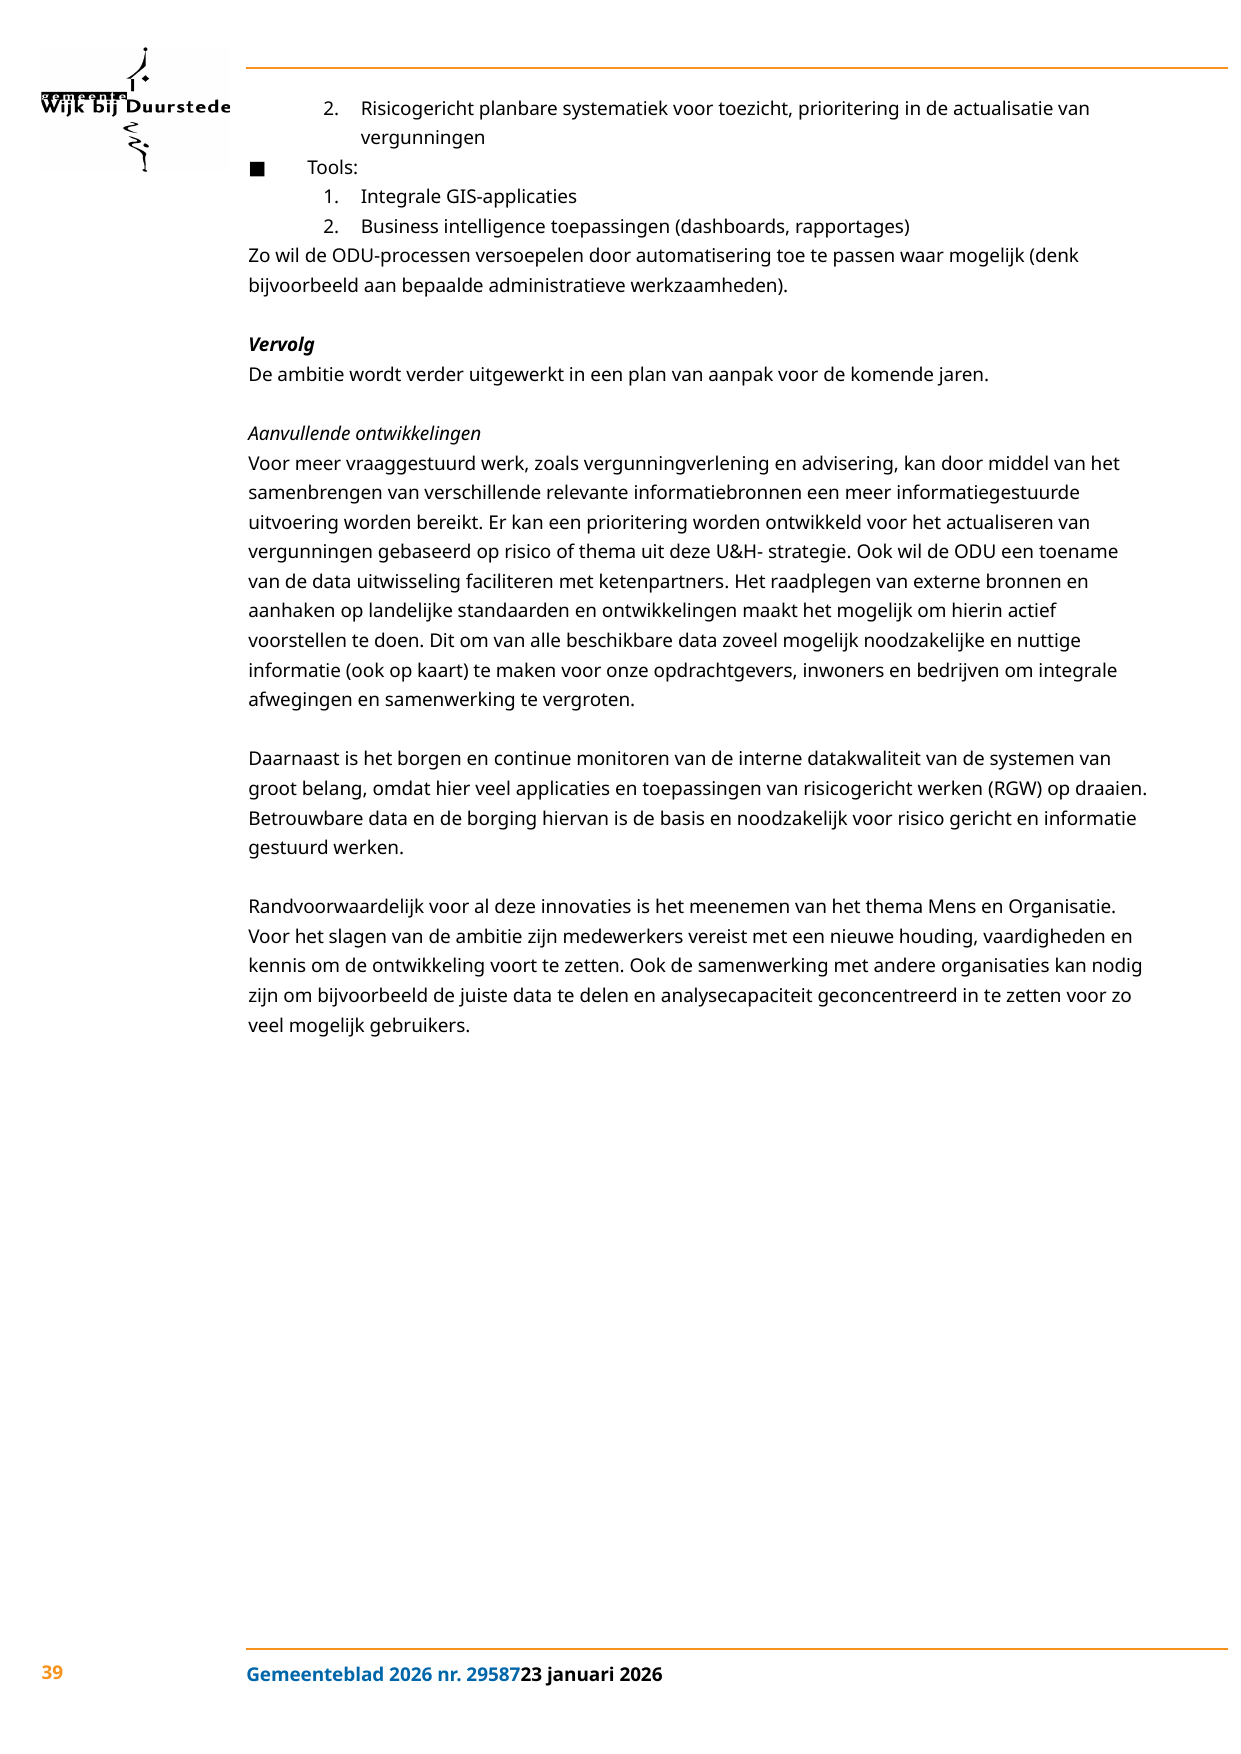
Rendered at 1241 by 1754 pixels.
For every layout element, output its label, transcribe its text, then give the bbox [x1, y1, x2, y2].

picture [41, 47, 231, 172]
text Zo wil de ODU-processen versoepelen door automatisering toe te passen waar mogelijk (denk bijvoorbeeld aan bepaalde administratieve werkzaamheden). [248, 243, 1152, 298]
text Vervolg [248, 331, 1152, 357]
text Voor meer vraaggestuurd werk, zoals vergunningverlening en advisering, kan door middel van het samenbrengen van verschillende relevante informatiebronnen een meer informatiegestuurde uitvoering worden bereikt. Er kan een prioritering worden ontwikkeld voor het actualiseren van vergunningen gebaseerd op risico of thema uit deze U&H- strategie. Ook wil de ODU een toename van de data uitwisseling faciliteren met ketenpartners. Het raadplegen van externe bronnen en aanhaken op landelijke standaarden en ontwikkelingen maakt het mogelijk om hierin actief voorstellen te doen. Dit om van alle beschikbare data zoveel mogelijk noodzakelijke en nuttige informatie (ook op kaart) te maken voor onze opdrachtgevers, inwoners en bedrijven om integrale afwegingen en samenwerking te vergroten. [248, 450, 1152, 712]
list Integrale GIS-applicaties [323, 183, 1152, 209]
text De ambitie wordt verder uitgewerkt in een plan van aanpak voor de komende jaren. [248, 361, 1152, 387]
text Randvoorwaardelijk voor al deze innovaties is het meenemen van het thema Mens en Organisatie. Voor het slagen van de ambitie zijn medewerkers vereist met een nieuwe houding, vaardigheden en kennis om de ontwikkeling voort te zetten. Ook de samenwerking met andere organisaties kan nodig zijn om bijvoorbeeld de juiste data te delen en analysecapaciteit geconcentreerd in te zetten voor zo veel mogelijk gebruikers. [248, 893, 1152, 1038]
list Tools: [248, 154, 1152, 180]
list Risicogericht planbare systematiek voor toezicht, prioritering in de actualisatie van vergunningen [323, 95, 1152, 150]
text Daarnaast is het borgen en continue monitoren van de interne datakwaliteit van de systemen van groot belang, omdat hier veel applicaties en toepassingen van risicogericht werken (RGW) op draaien. Betrouwbare data en de borging hiervan is de basis en noodzakelijk voor risico gericht en informatie gestuurd werken. [248, 746, 1152, 860]
list Business intelligence toepassingen (dashboards, rapportages) [323, 213, 1152, 239]
text Aanvullende ontwikkelingen [248, 420, 1152, 446]
